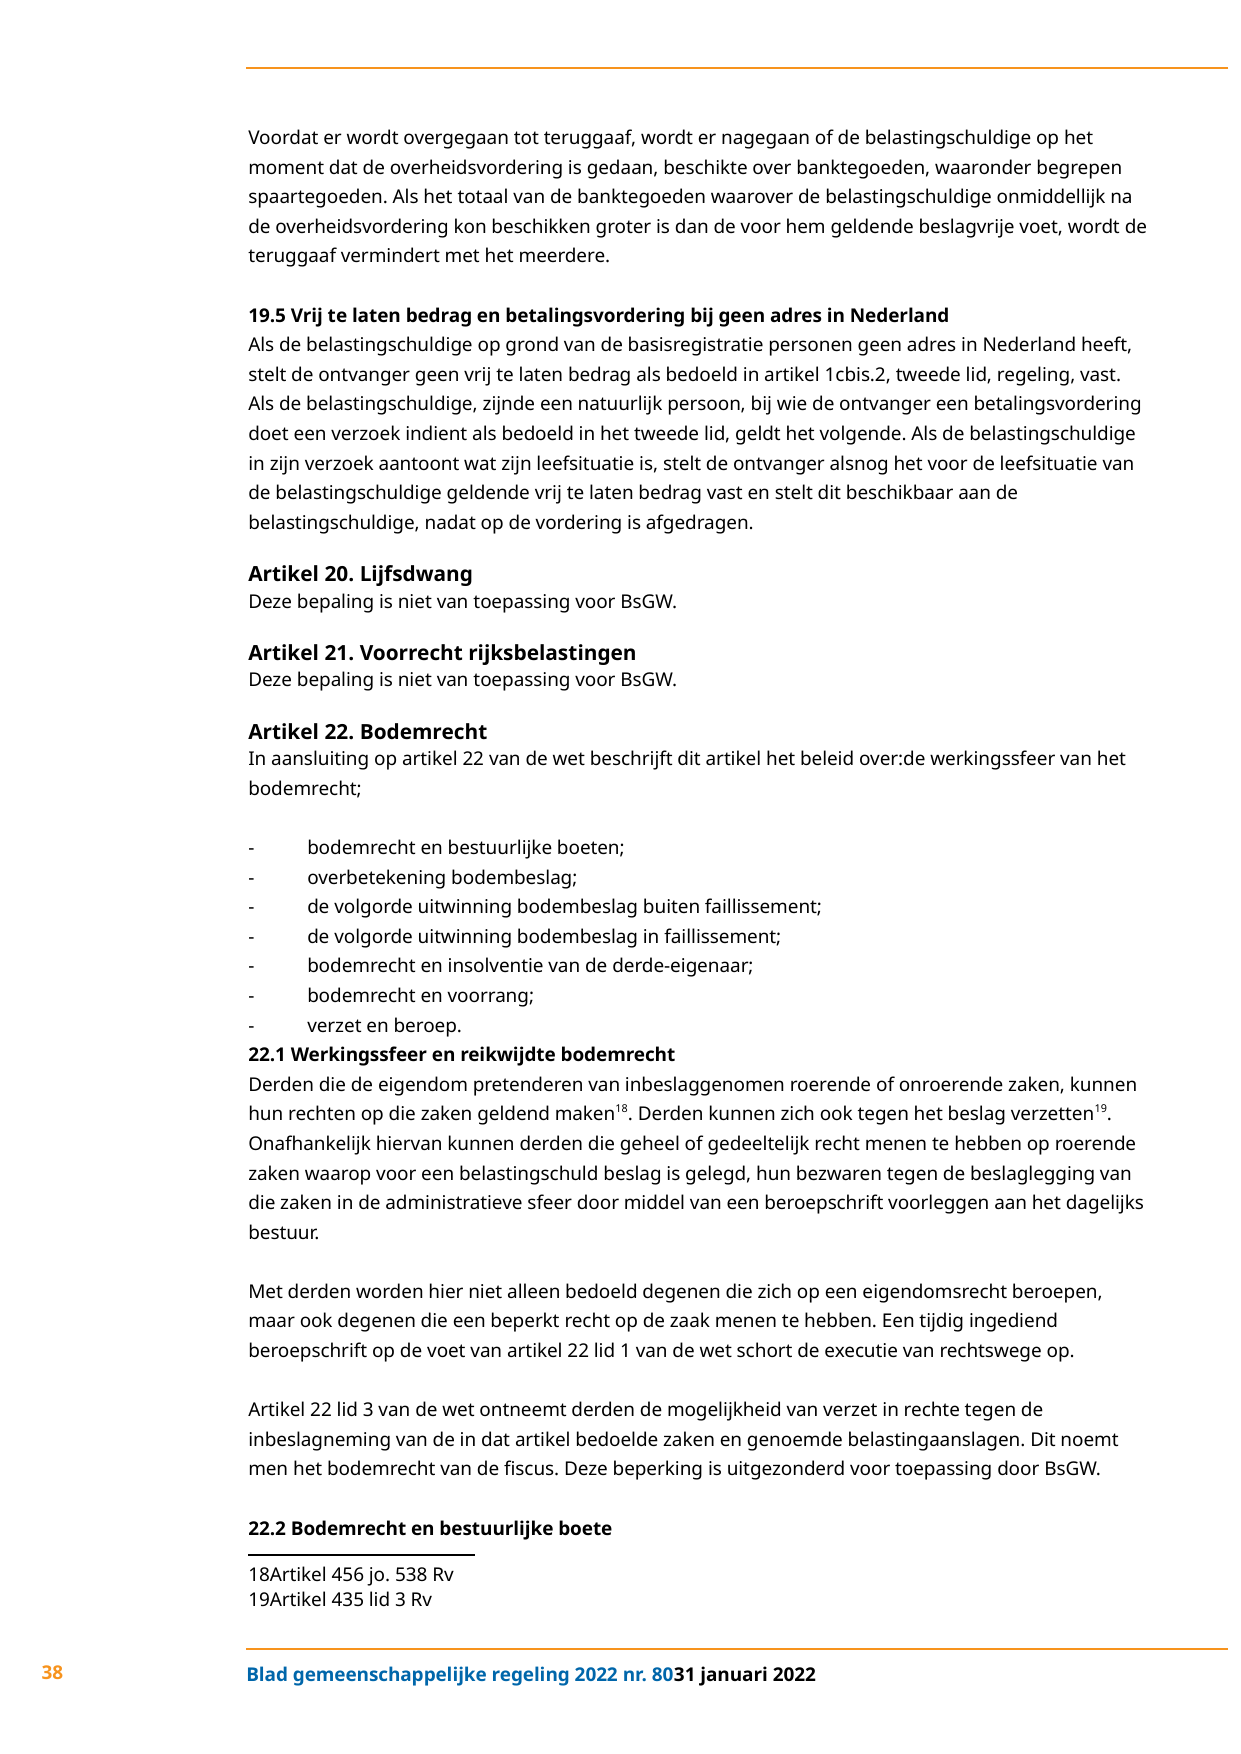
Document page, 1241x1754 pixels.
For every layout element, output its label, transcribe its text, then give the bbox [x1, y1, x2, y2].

text Als de belastingschuldige op grond van de basisregistratie personen geen adres in Nederland heeft, stelt de ontvanger geen vrij te laten bedrag als bedoeld in artikel 1cbis.2, tweede lid, regeling, vast. Als de belastingschuldige, zijnde een natuurlijk persoon, bij wie de ontvanger een betalingsvordering doet een verzoek indient als bedoeld in het tweede lid, geldt het volgende. Als de belastingschuldige in zijn verzoek aantoont wat zijn leefsituatie is, stelt de ontvanger alsnog het voor de leefsituatie van de belastingschuldige geldende vrij te laten bedrag vast en stelt dit beschikbaar aan de belastingschuldige, nadat op de vordering is afgedragen. [248, 331, 1152, 535]
text Artikel 21. Voorrecht rijksbelastingen [248, 638, 1152, 667]
text 19.5 Vrij te laten bedrag en betalingsvordering bij geen adres in Nederland [248, 302, 1152, 328]
text Met derden worden hier niet alleen bedoeld degenen die zich op een eigendomsrecht beroepen, maar ook degenen die een beperkt recht op de zaak menen te hebben. Een tijdig ingediend beroepschrift op de voet van artikel 22 lid 1 van de wet schort de executie van rechtswege op. [248, 1278, 1152, 1363]
list verzet en beroep. [248, 1012, 1152, 1037]
list overbetekening bodembeslag; [248, 864, 1152, 889]
list bodemrecht en voorrang; [248, 982, 1152, 1008]
text Artikel 435 lid 3 Rv [248, 1586, 1152, 1612]
text Derden die de eigendom pretenderen van inbeslaggenomen roerende of onroerende zaken, kunnen hun rechten op die zaken geldend maken. Derden kunnen zich ook tegen het beslag verzetten. [248, 1071, 1152, 1126]
text Artikel 456 jo. 538 Rv [248, 1561, 1152, 1586]
text Artikel 20. Lijfsdwang [248, 559, 1152, 588]
text Artikel 22. Bodemrecht [248, 717, 1152, 746]
text Voordat er wordt overgegaan tot teruggaaf, wordt er nagegaan of de belastingschuldige op het moment dat de overheidsvordering is gedaan, beschikte over banktegoeden, waaronder begrepen spaartegoeden. Als het totaal van de banktegoeden waarover de belastingschuldige onmiddellijk na de overheidsvordering kon beschikken groter is dan de voor hem geldende beslagvrije voet, wordt de teruggaaf vermindert met het meerdere. [248, 124, 1152, 268]
list bodemrecht en bestuurlijke boeten; [248, 834, 1152, 860]
list de volgorde uitwinning bodembeslag buiten faillissement; [248, 893, 1152, 919]
text Onafhankelijk hiervan kunnen derden die geheel of gedeeltelijk recht menen te hebben op roerende zaken waarop voor een belastingschuld beslag is gelegd, hun bezwaren tegen de beslaglegging van die zaken in de administratieve sfeer door middel van een beroepschrift voorleggen aan het dagelijks bestuur. [248, 1130, 1152, 1244]
picture [41, 47, 231, 172]
list bodemrecht en insolventie van de derde-eigenaar; [248, 953, 1152, 978]
list de volgorde uitwinning bodembeslag in faillissement; [248, 923, 1152, 949]
text Artikel 22 lid 3 van de wet ontneemt derden de mogelijkheid van verzet in rechte tegen de inbeslagneming van de in dat artikel bedoelde zaken en genoemde belastingaanslagen. Dit noemt men het bodemrecht van de fiscus. Deze beperking is uitgezonderd voor toepassing door BsGW. [248, 1396, 1152, 1481]
text Deze bepaling is niet van toepassing voor BsGW. [248, 667, 1152, 692]
text 22.2 Bodemrecht en bestuurlijke boete [248, 1515, 1152, 1540]
text In aansluiting op artikel 22 van de wet beschrijft dit artikel het beleid over:de werkingssfeer van het bodemrecht; [248, 746, 1152, 801]
text Deze bepaling is niet van toepassing voor BsGW. [248, 588, 1152, 613]
text 22.1 Werkingssfeer en reikwijdte bodemrecht [248, 1041, 1152, 1067]
